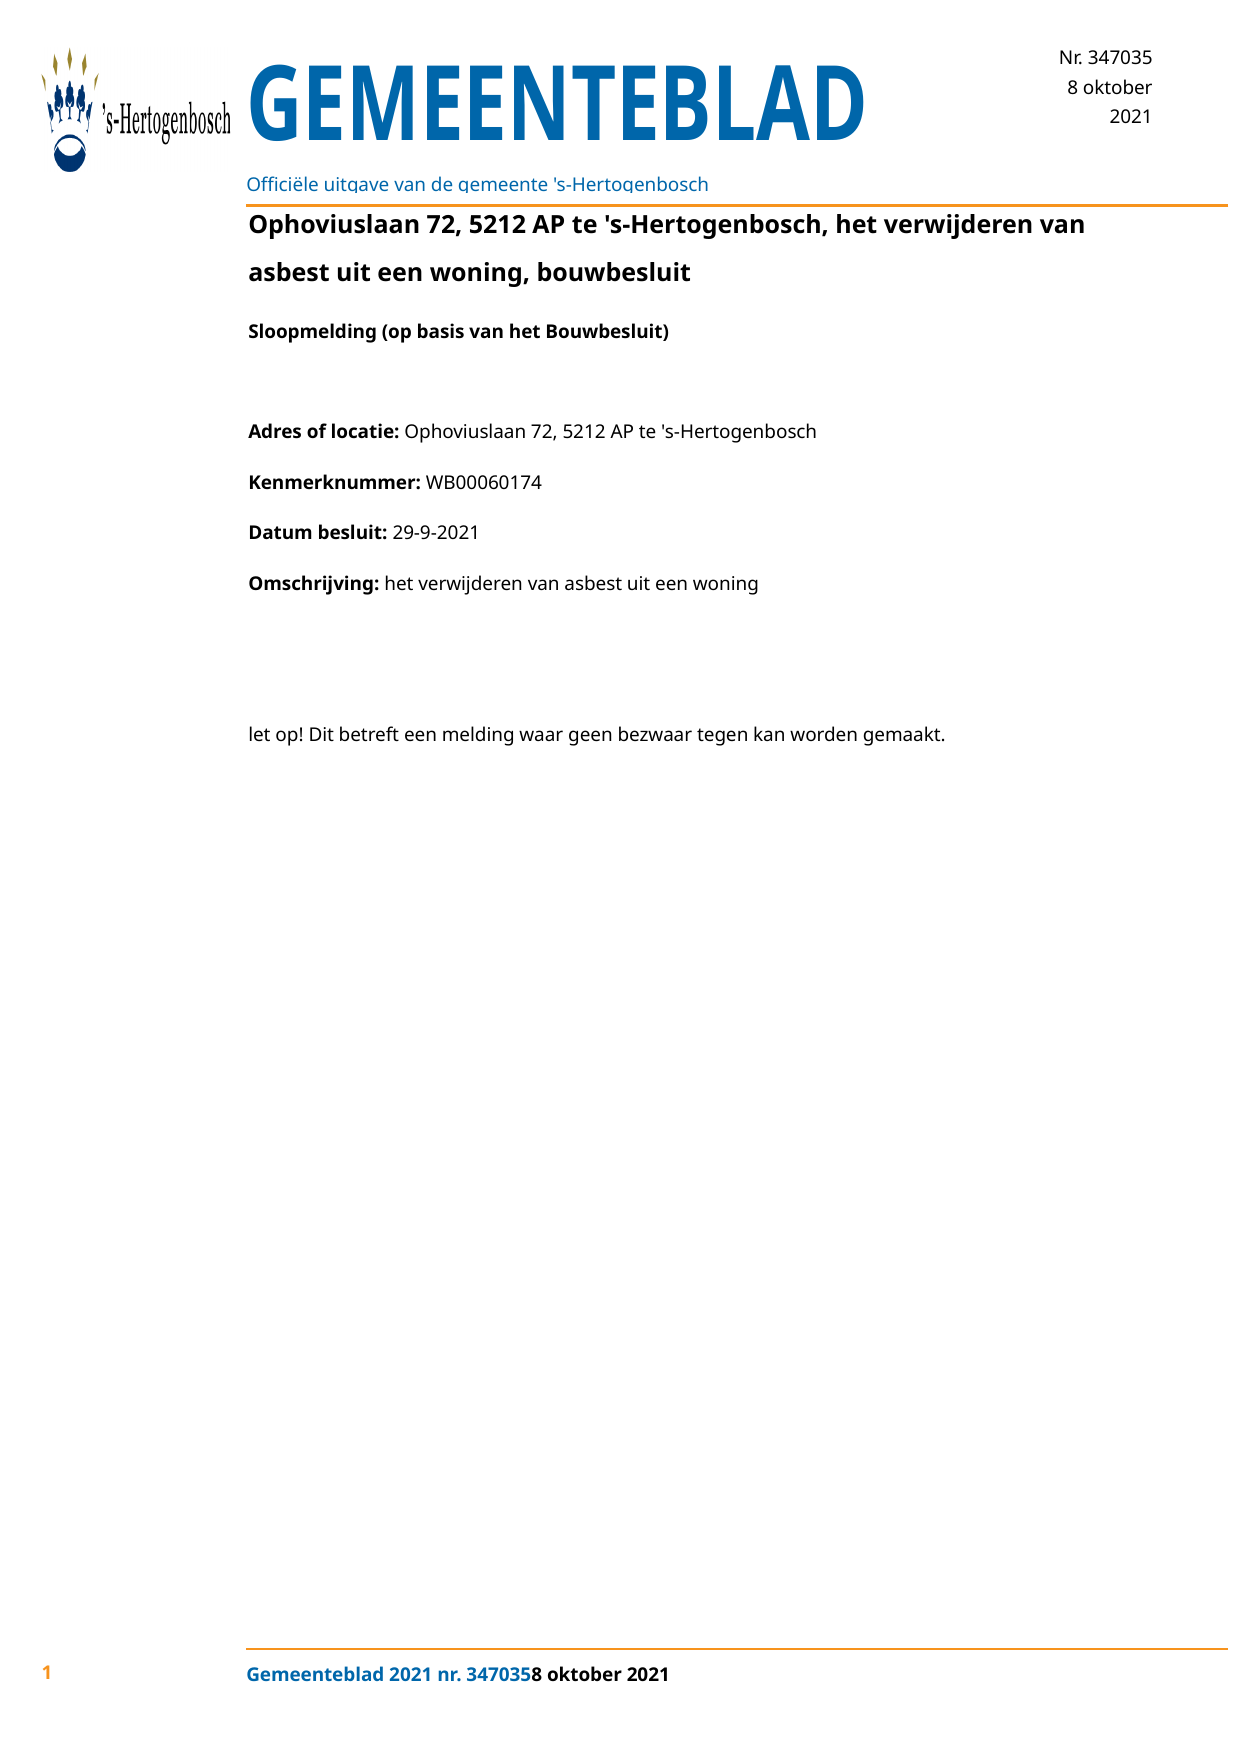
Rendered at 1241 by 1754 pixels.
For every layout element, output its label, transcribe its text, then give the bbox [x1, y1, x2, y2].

text Omschrijving: het verwijderen van asbest uit een woning [248, 570, 1152, 596]
text Ophoviuslaan 72, 5212 AP te 's-Hertogenbosch, het verwijderen van asbest uit een woning, bouwbesluit [248, 207, 1152, 288]
picture [41, 47, 231, 172]
text Adres of locatie: Ophoviuslaan 72, 5212 AP te 's-Hertogenbosch [248, 419, 1152, 444]
text let op! Dit betreft een melding waar geen bezwaar tegen kan worden gemaakt. [248, 721, 1152, 747]
text Kenmerknummer: WB00060174 [248, 469, 1152, 495]
text Datum besluit: 29-9-2021 [248, 519, 1152, 545]
text Sloopmelding (op basis van het Bouwbesluit) [248, 318, 1152, 344]
